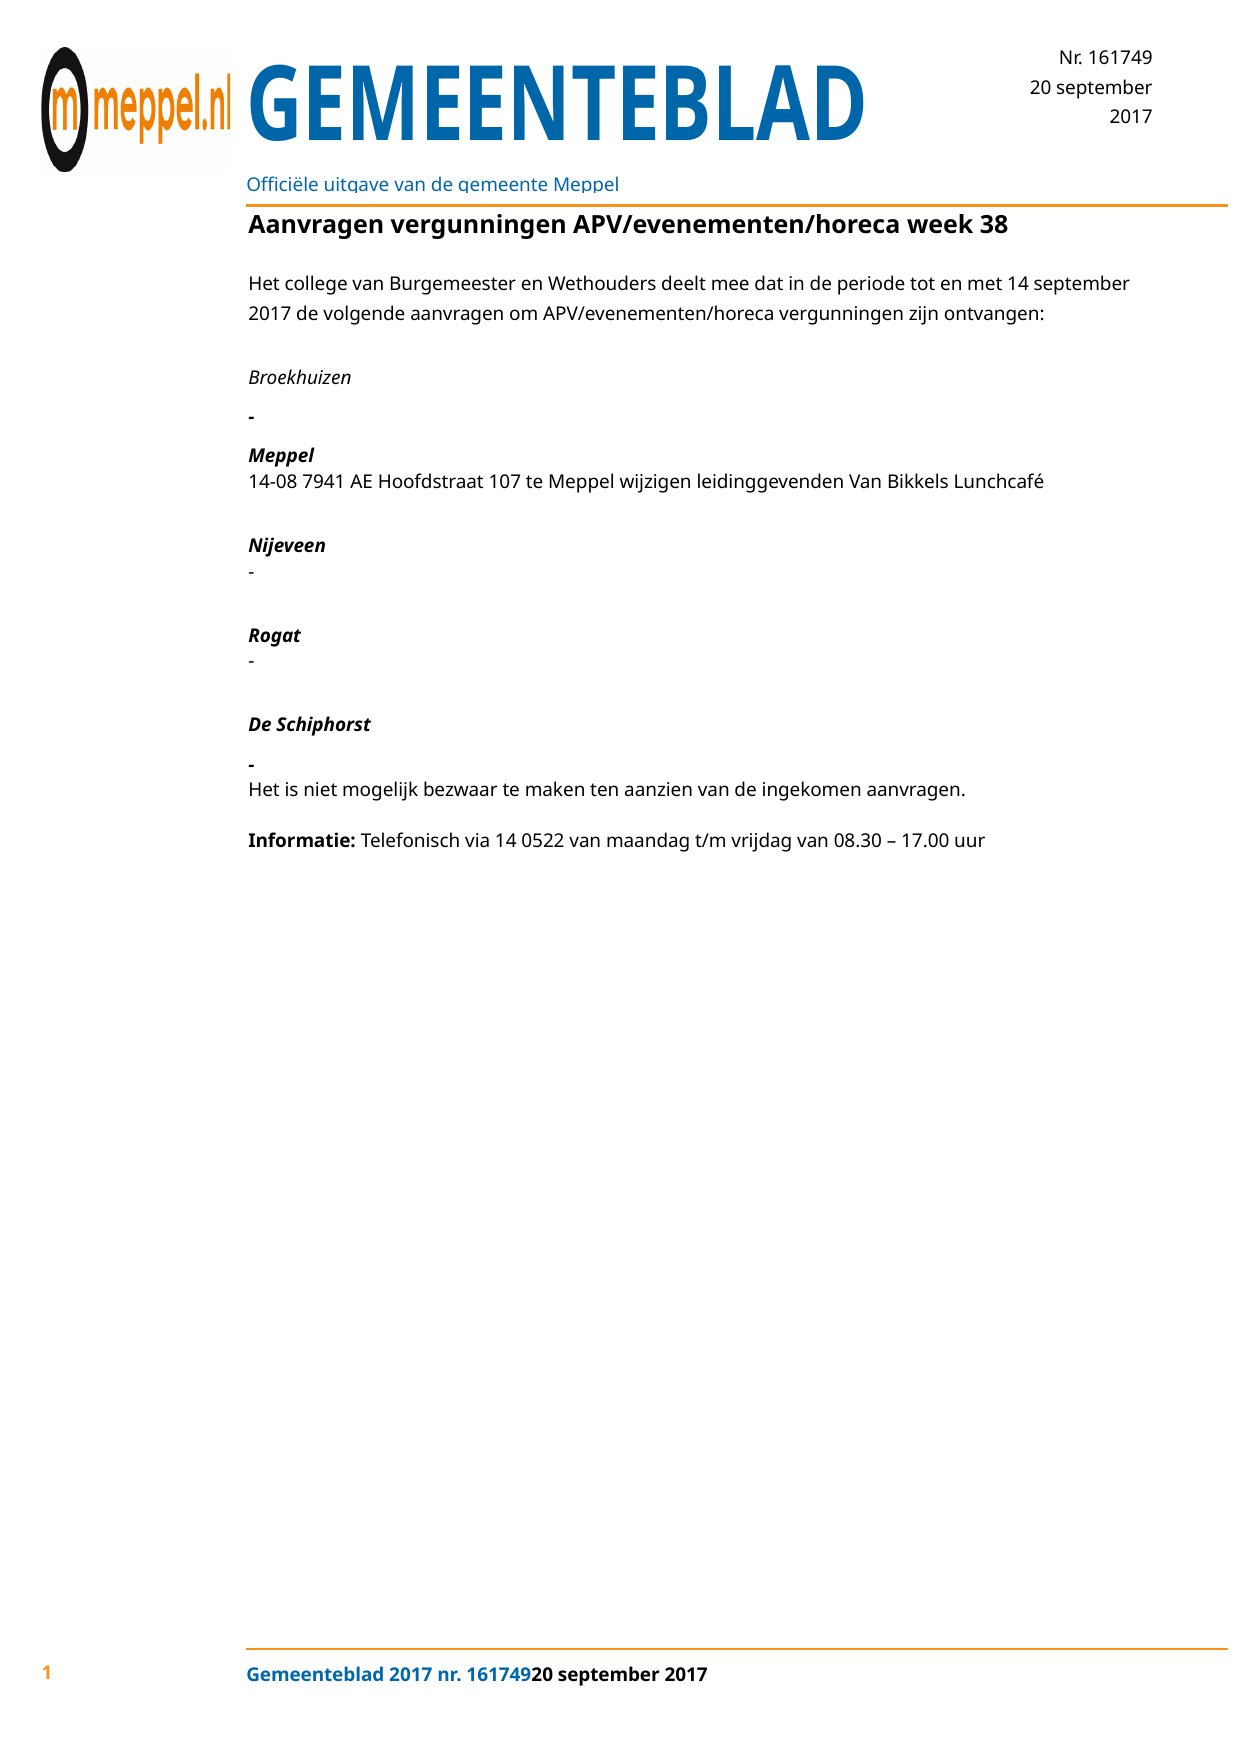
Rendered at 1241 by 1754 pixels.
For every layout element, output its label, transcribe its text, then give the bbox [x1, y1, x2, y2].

text Nijeveen [248, 532, 1152, 558]
text - [248, 647, 1152, 673]
text Meppel [248, 442, 1152, 468]
text Informatie: Telefonisch via 14 0522 van maandag t/m vrijdag van 08.30 – 17.00 uur [248, 827, 1152, 853]
text Aanvragen vergunningen APV/evenementen/horeca week 38 [248, 207, 1152, 241]
text - [248, 558, 1152, 583]
text De Schiphorst [248, 711, 1152, 737]
text Broekhuizen [248, 364, 1152, 389]
text Het is niet mogelijk bezwaar te maken ten aanzien van de ingekomen aanvragen. [248, 776, 1152, 802]
text - [248, 403, 1152, 429]
picture [41, 47, 231, 172]
text Rogat [248, 622, 1152, 647]
text 14-08 7941 AE Hoofdstraat 107 te Meppel wijzigen leidinggevenden Van Bikkels Lunchcafé [248, 468, 1152, 494]
text - [248, 751, 1152, 776]
text Het college van Burgemeester en Wethouders deelt mee dat in de periode tot en met 14 september 2017 de volgende aanvragen om APV/evenementen/horeca vergunningen zijn ontvangen: [248, 270, 1152, 326]
